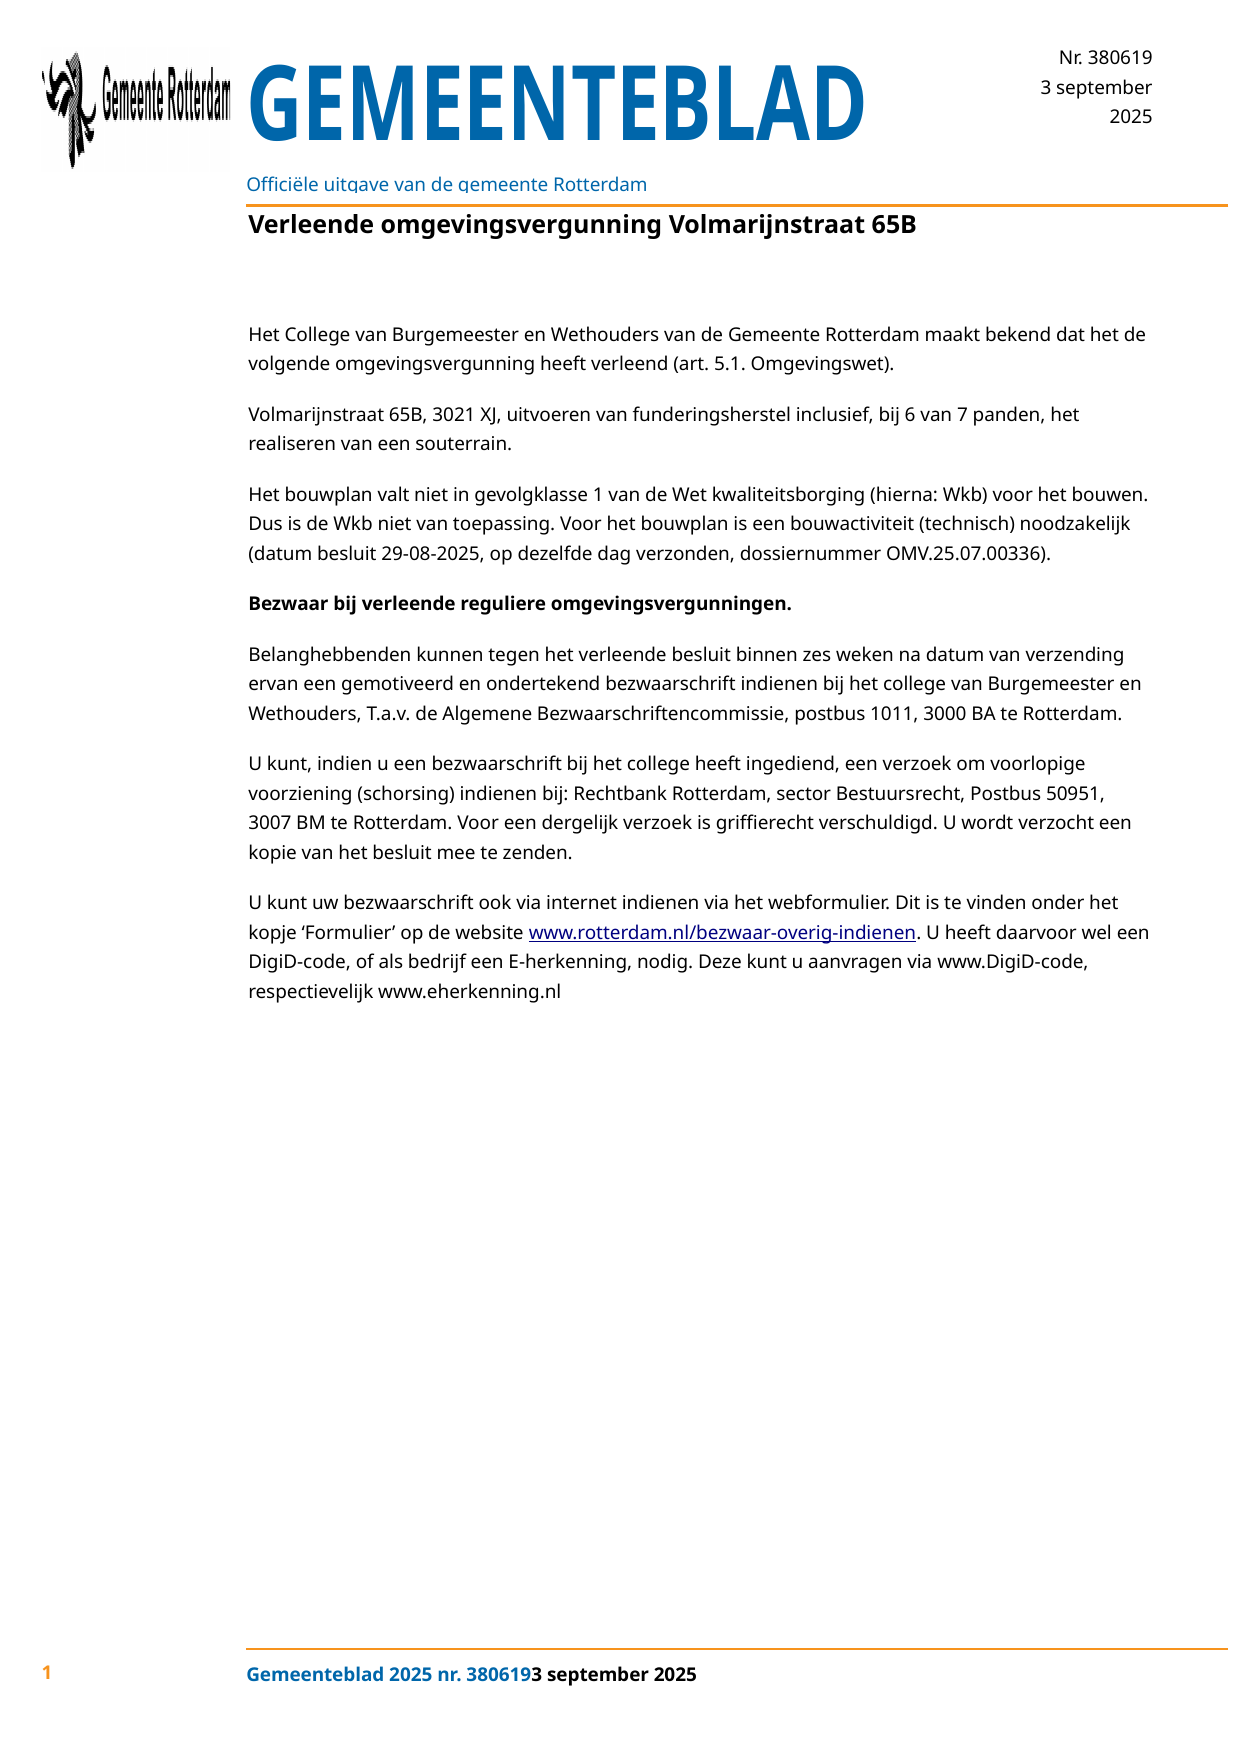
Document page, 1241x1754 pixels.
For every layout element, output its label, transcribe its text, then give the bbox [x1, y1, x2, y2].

text Bezwaar bij verleende reguliere omgevingsvergunningen. [248, 590, 1152, 616]
text Het bouwplan valt niet in gevolgklasse 1 van de Wet kwaliteitsborging (hierna: Wkb) voor het bouwen. Dus is de Wkb niet van toepassing. Voor het bouwplan is een bouwactiviteit (technisch) noodzakelijk (datum besluit 29-08-2025, op dezelfde dag verzonden, dossiernummer OMV.25.07.00336). [248, 481, 1152, 566]
text U kunt, indien u een bezwaarschrift bij het college heeft ingediend, een verzoek om voorlopige voorziening (schorsing) indienen bij: Rechtbank Rotterdam, sector Bestuursrecht, Postbus 50951, 3007 BM te Rotterdam. Voor een dergelijk verzoek is griffierecht verschuldigd. U wordt verzocht een kopie van het besluit mee te zenden. [248, 750, 1152, 865]
text Volmarijnstraat 65B, 3021 XJ, uitvoeren van funderingsherstel inclusief, bij 6 van 7 panden, het realiseren van een souterrain. [248, 401, 1152, 456]
picture [41, 47, 231, 172]
text Verleende omgevingsvergunning Volmarijnstraat 65B [248, 207, 1152, 241]
text Belanghebbenden kunnen tegen het verleende besluit binnen zes weken na datum van verzending ervan een gemotiveerd en ondertekend bezwaarschrift indienen bij het college van Burgemeester en Wethouders, T.a.v. de Algemene Bezwaarschriftencommissie, postbus 1011, 3000 BA te Rotterdam. [248, 641, 1152, 726]
text Het College van Burgemeester en Wethouders van de Gemeente Rotterdam maakt bekend dat het de volgende omgevingsvergunning heeft verleend (art. 5.1. Omgevingswet). [248, 321, 1152, 376]
text U kunt uw bezwaarschrift ook via internet indienen via het webformulier. Dit is te vinden onder het kopje ‘Formulier’ op de website www.rotterdam.nl/bezwaar-overig-indienen. U heeft daarvoor wel een DigiD-code, of als bedrijf een E-herkenning, nodig. Deze kunt u aanvragen via www.DigiD-code, respectievelijk www.eherkenning.nl [248, 889, 1152, 1004]
